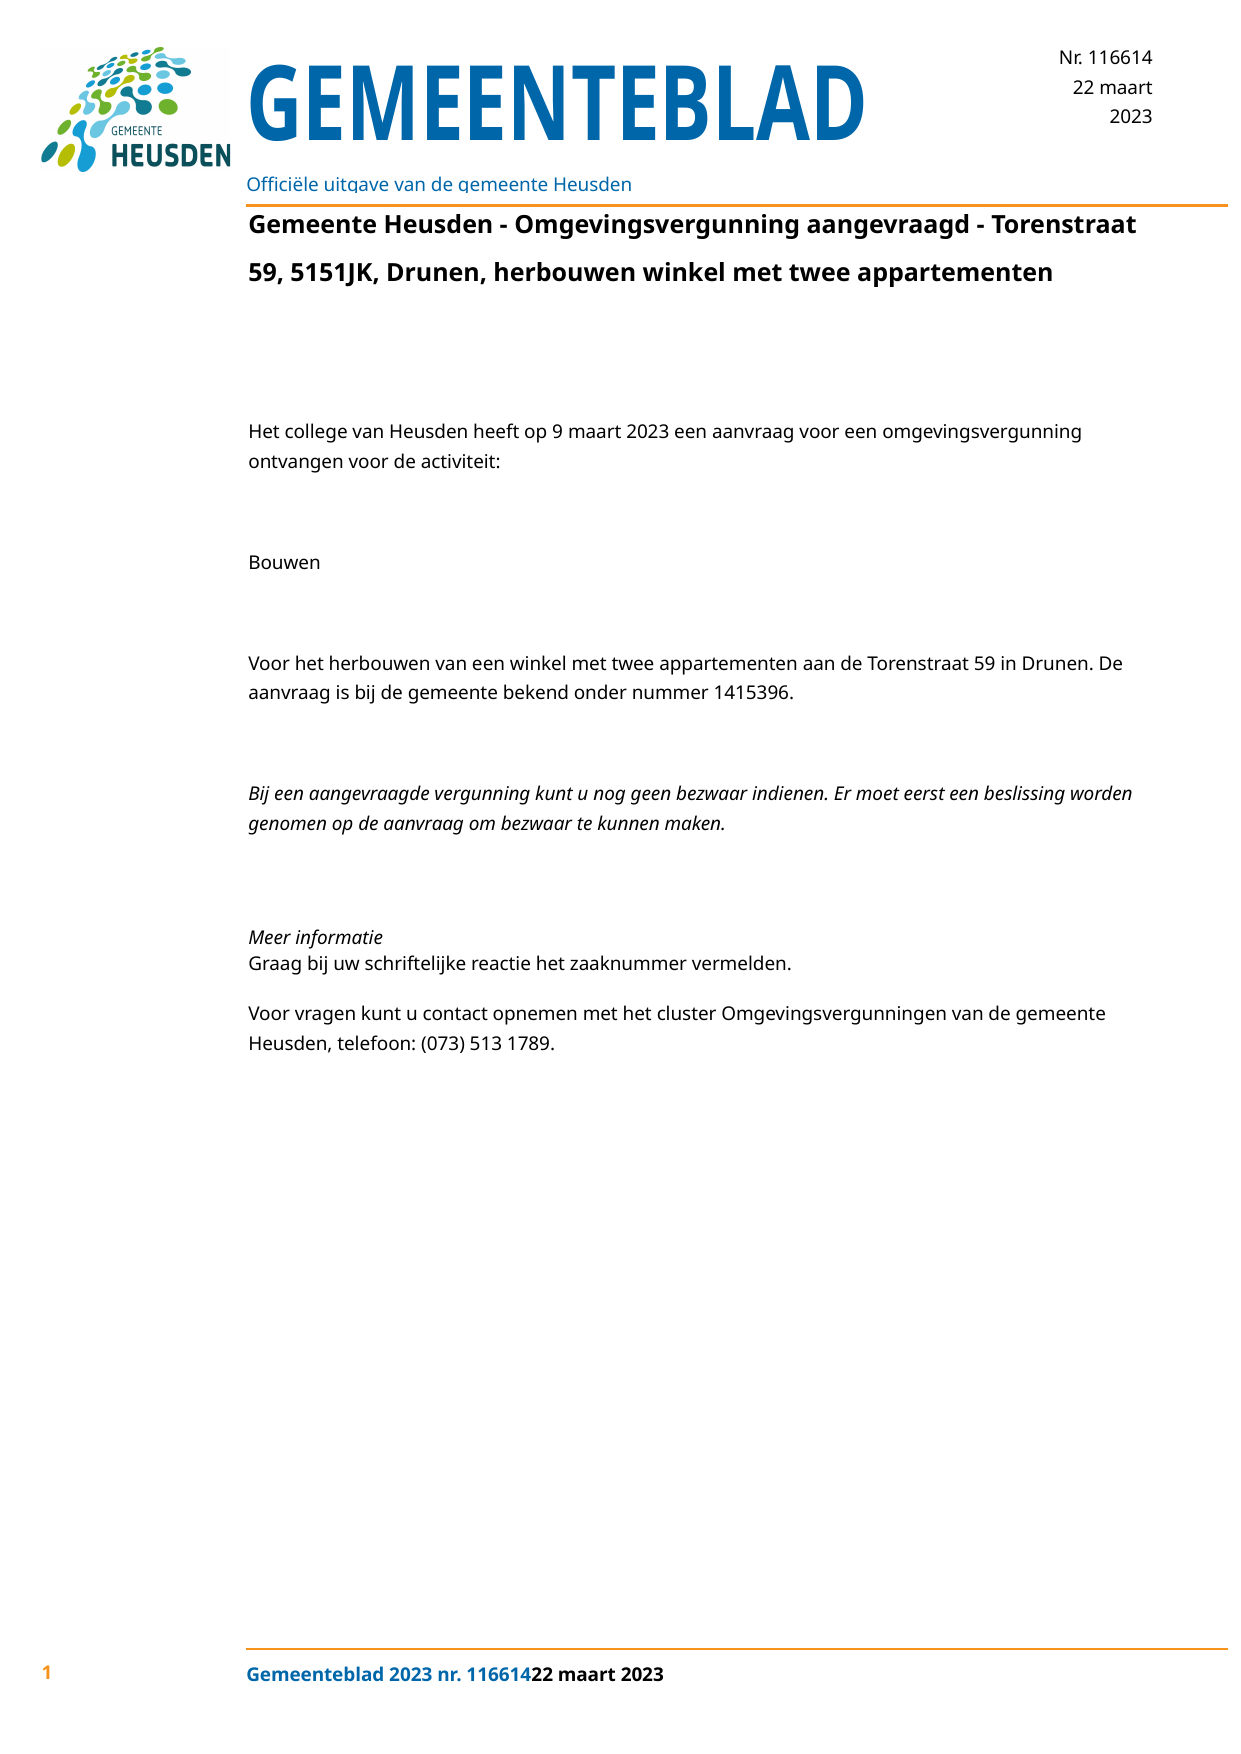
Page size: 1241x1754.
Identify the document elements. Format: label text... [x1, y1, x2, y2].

text Gemeente Heusden - Omgevingsvergunning aangevraagd - Torenstraat 59, 5151JK, Drunen, herbouwen winkel met twee appartementen [248, 207, 1152, 288]
text Bouwen [248, 549, 1152, 575]
picture [41, 47, 231, 172]
text Het college van Heusden heeft op 9 maart 2023 een aanvraag voor een omgevingsvergunning ontvangen voor de activiteit: [248, 419, 1152, 474]
text Graag bij uw schriftelijke reactie het zaaknummer vermelden. [248, 950, 1152, 976]
text Meer informatie [248, 924, 1152, 950]
text Voor vragen kunt u contact opnemen met het cluster Omgevingsvergunningen van de gemeente Heusden, telefoon: (073) 513 1789. [248, 1001, 1152, 1056]
text Bij een aangevraagde vergunning kunt u nog geen bezwaar indienen. Er moet eerst een beslissing worden genomen op de aanvraag om bezwaar te kunnen maken. [248, 780, 1152, 836]
text Voor het herbouwen van een winkel met twee appartementen aan de Torenstraat 59 in Drunen. De aanvraag is bij de gemeente bekend onder nummer 1415396. [248, 650, 1152, 705]
